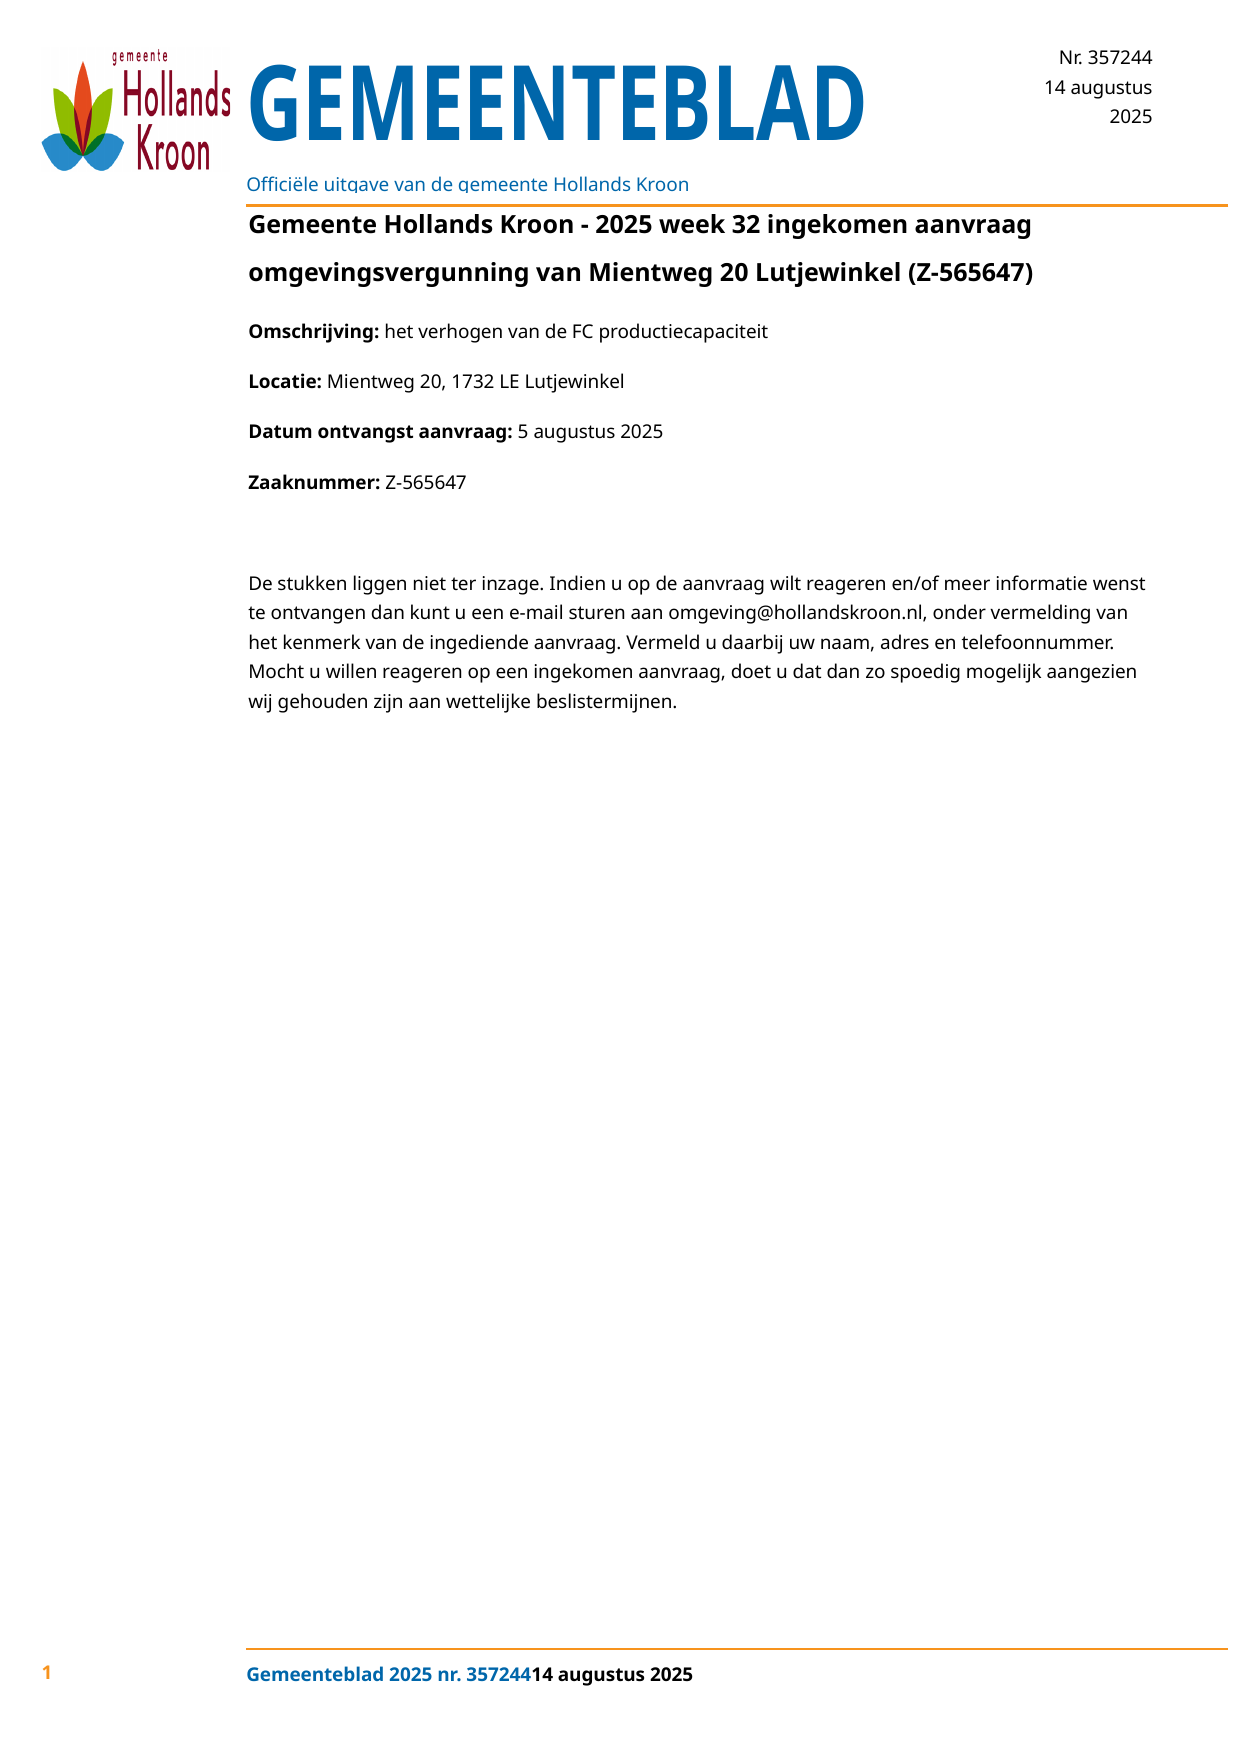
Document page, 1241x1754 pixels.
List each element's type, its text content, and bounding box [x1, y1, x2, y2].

text Omschrijving: het verhogen van de FC productiecapaciteit [248, 318, 1152, 344]
text Locatie: Mientweg 20, 1732 LE Lutjewinkel [248, 368, 1152, 394]
text De stukken liggen niet ter inzage. Indien u op de aanvraag wilt reageren en/of meer informatie wenst te ontvangen dan kunt u een e-mail sturen aan omgeving@hollandskroon.nl, onder vermelding van het kenmerk van de ingediende aanvraag. Vermeld u daarbij uw naam, adres en telefoonnummer. Mocht u willen reageren op een ingekomen aanvraag, doet u dat dan zo spoedig mogelijk aangezien wij gehouden zijn aan wettelijke beslistermijnen. [248, 570, 1152, 714]
picture [41, 47, 231, 172]
text Gemeente Hollands Kroon - 2025 week 32 ingekomen aanvraag omgevingsvergunning van Mientweg 20 Lutjewinkel (Z-565647) [248, 207, 1152, 288]
text Datum ontvangst aanvraag: 5 augustus 2025 [248, 419, 1152, 444]
text Zaaknummer: Z-565647 [248, 469, 1152, 495]
